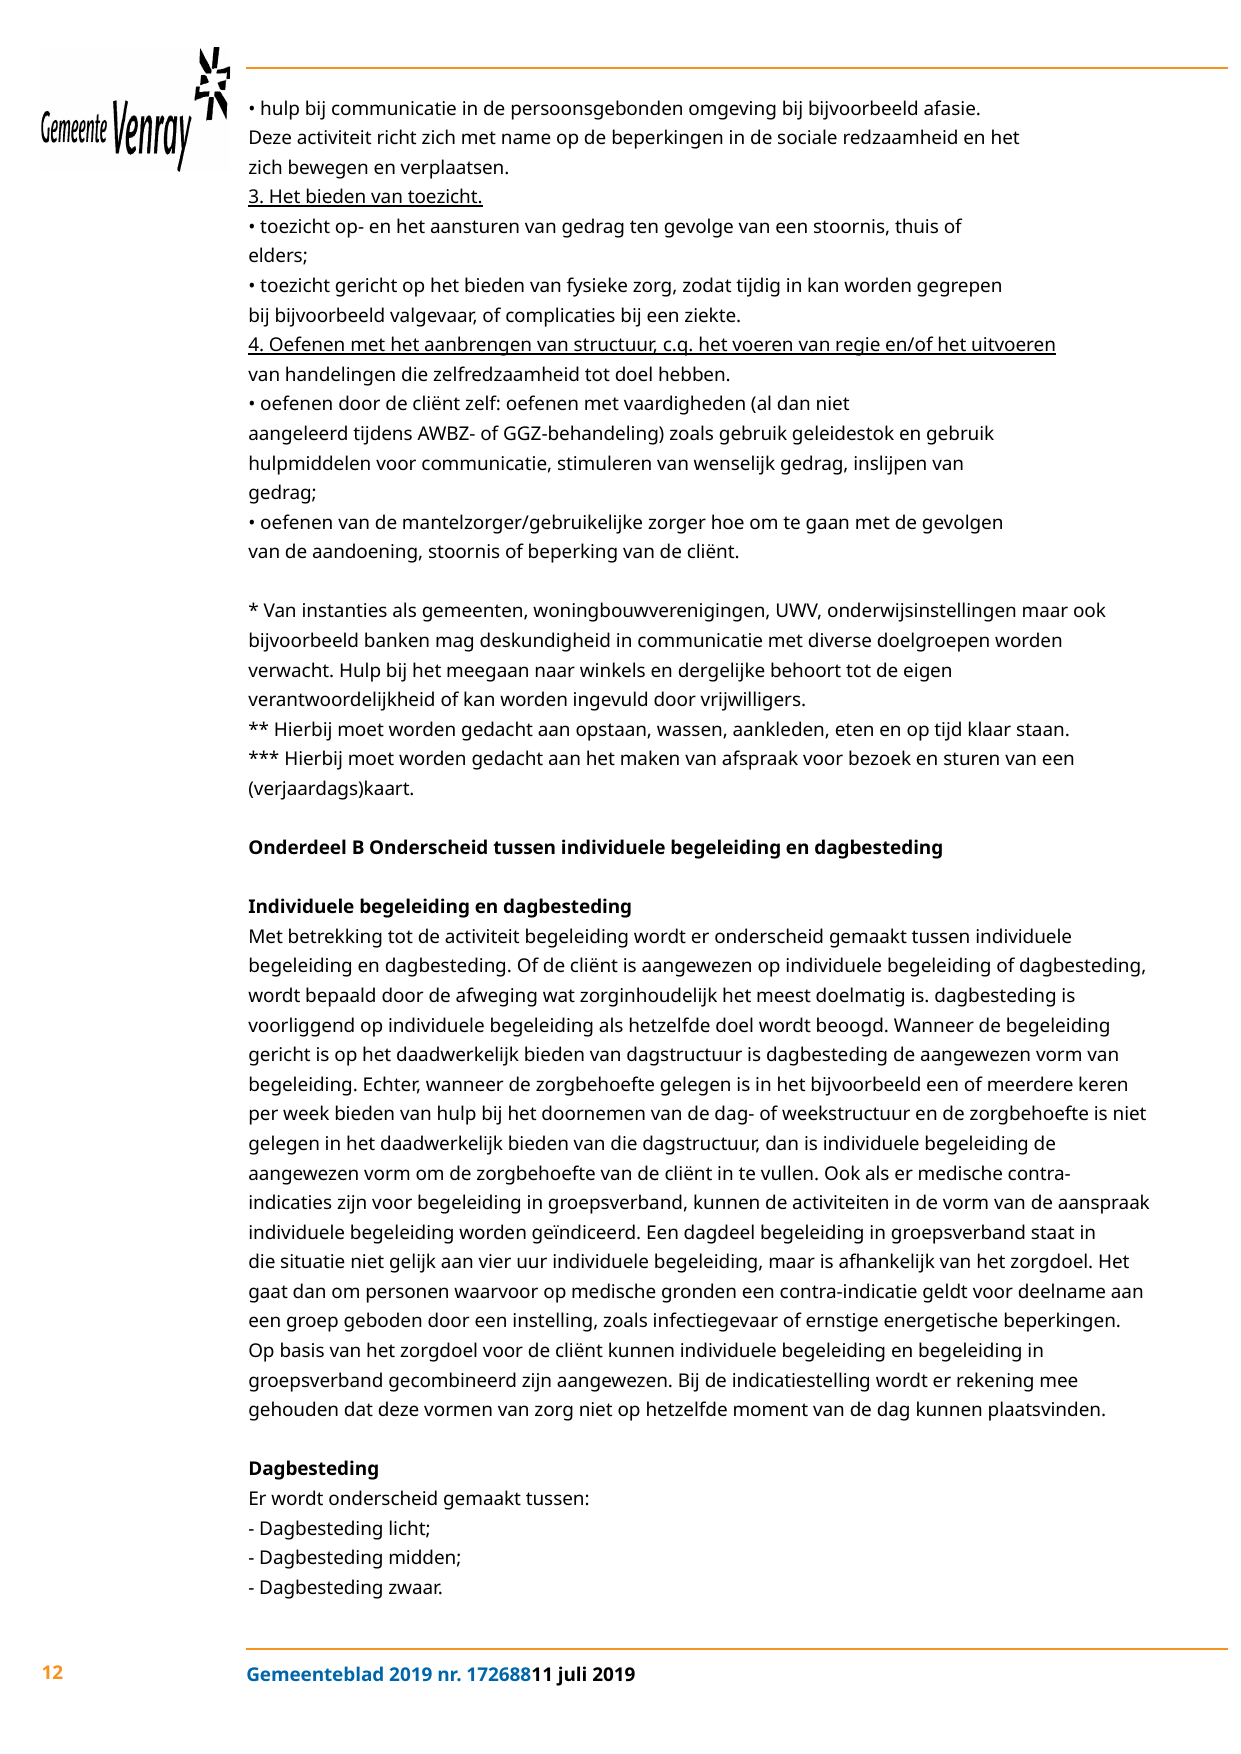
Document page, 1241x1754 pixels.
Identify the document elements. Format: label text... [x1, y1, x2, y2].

text *** Hierbij moet worden gedacht aan het maken van afspraak voor bezoek en sturen van een (verjaardags)kaart. [248, 746, 1152, 801]
text 4. Oefenen met het aanbrengen van structuur, c.q. het voeren van regie en/of het uitvoeren [248, 331, 1152, 357]
text - Dagbesteding licht; [248, 1515, 1152, 1541]
text verantwoordelijkheid of kan worden ingevuld door vrijwilligers. [248, 686, 1152, 712]
text • toezicht op- en het aansturen van gedrag ten gevolge van een stoornis, thuis of [248, 213, 1152, 239]
text ** Hierbij moet worden gedacht aan opstaan, wassen, aankleden, eten en op tijd klaar staan. [248, 716, 1152, 742]
text hulpmiddelen voor communicatie, stimuleren van wenselijk gedrag, inslijpen van [248, 450, 1152, 476]
text - Dagbesteding midden; [248, 1544, 1152, 1570]
text Dagbesteding [248, 1456, 1152, 1481]
text Er wordt onderscheid gemaakt tussen: [248, 1485, 1152, 1511]
text Onderdeel B Onderscheid tussen individuele begeleiding en dagbesteding [248, 834, 1152, 860]
text van de aandoening, stoornis of beperking van de cliënt. [248, 538, 1152, 564]
text Deze activiteit richt zich met name op de beperkingen in de sociale redzaamheid en het [248, 124, 1152, 150]
text - Dagbesteding zwaar. [248, 1574, 1152, 1600]
text van handelingen die zelfredzaamheid tot doel hebben. [248, 361, 1152, 387]
text Individuele begeleiding en dagbesteding [248, 893, 1152, 919]
text * Van instanties als gemeenten, woningbouwverenigingen, UWV, onderwijsinstellingen maar ook bijvoorbeeld banken mag deskundigheid in communicatie met diverse doelgroepen worden verwacht. Hulp bij het meegaan naar winkels en dergelijke behoort tot de eigen [248, 598, 1152, 683]
text zich bewegen en verplaatsen. [248, 154, 1152, 180]
text die situatie niet gelijk aan vier uur individuele begeleiding, maar is afhankelijk van het zorgdoel. Het gaat dan om personen waarvoor op medische gronden een contra-indicatie geldt voor deelname aan een groep geboden door een instelling, zoals infectiegevaar of ernstige energetische beperkingen. Op basis van het zorgdoel voor de cliënt kunnen individuele begeleiding en begeleiding in groepsverband gecombineerd zijn aangewezen. Bij de indicatiestelling wordt er rekening mee gehouden dat deze vormen van zorg niet op hetzelfde moment van de dag kunnen plaatsvinden. [248, 1248, 1152, 1422]
text aangeleerd tijdens AWBZ- of GGZ-behandeling) zoals gebruik geleidestok en gebruik [248, 420, 1152, 446]
text Met betrekking tot de activiteit begeleiding wordt er onderscheid gemaakt tussen individuele begeleiding en dagbesteding. Of de cliënt is aangewezen op individuele begeleiding of dagbesteding, wordt bepaald door de afweging wat zorginhoudelijk het meest doelmatig is. dagbesteding is voorliggend op individuele begeleiding als hetzelfde doel wordt beoogd. Wanneer de begeleiding gericht is op het daadwerkelijk bieden van dagstructuur is dagbesteding de aangewezen vorm van begeleiding. Echter, wanneer de zorgbehoefte gelegen is in het bijvoorbeeld een of meerdere keren per week bieden van hulp bij het doornemen van de dag- of weekstructuur en de zorgbehoefte is niet gelegen in het daadwerkelijk bieden van die dagstructuur, dan is individuele begeleiding de aangewezen vorm om de zorgbehoefte van de cliënt in te vullen. Ook als er medische contra-indicaties zijn voor begeleiding in groepsverband, kunnen de activiteiten in de vorm van de aanspraak individuele begeleiding worden geïndiceerd. Een dagdeel begeleiding in groepsverband staat in [248, 923, 1152, 1245]
text • hulp bij communicatie in de persoonsgebonden omgeving bij bijvoorbeeld afasie. [248, 95, 1152, 121]
text bij bijvoorbeeld valgevaar, of complicaties bij een ziekte. [248, 302, 1152, 328]
text gedrag; [248, 479, 1152, 505]
text • oefenen door de cliënt zelf: oefenen met vaardigheden (al dan niet [248, 391, 1152, 416]
text • toezicht gericht op het bieden van fysieke zorg, zodat tijdig in kan worden gegrepen [248, 272, 1152, 298]
text elders; [248, 243, 1152, 268]
text • oefenen van de mantelzorger/gebruikelijke zorger hoe om te gaan met de gevolgen [248, 509, 1152, 535]
picture [41, 47, 231, 172]
text 3. Het bieden van toezicht. [248, 183, 1152, 209]
